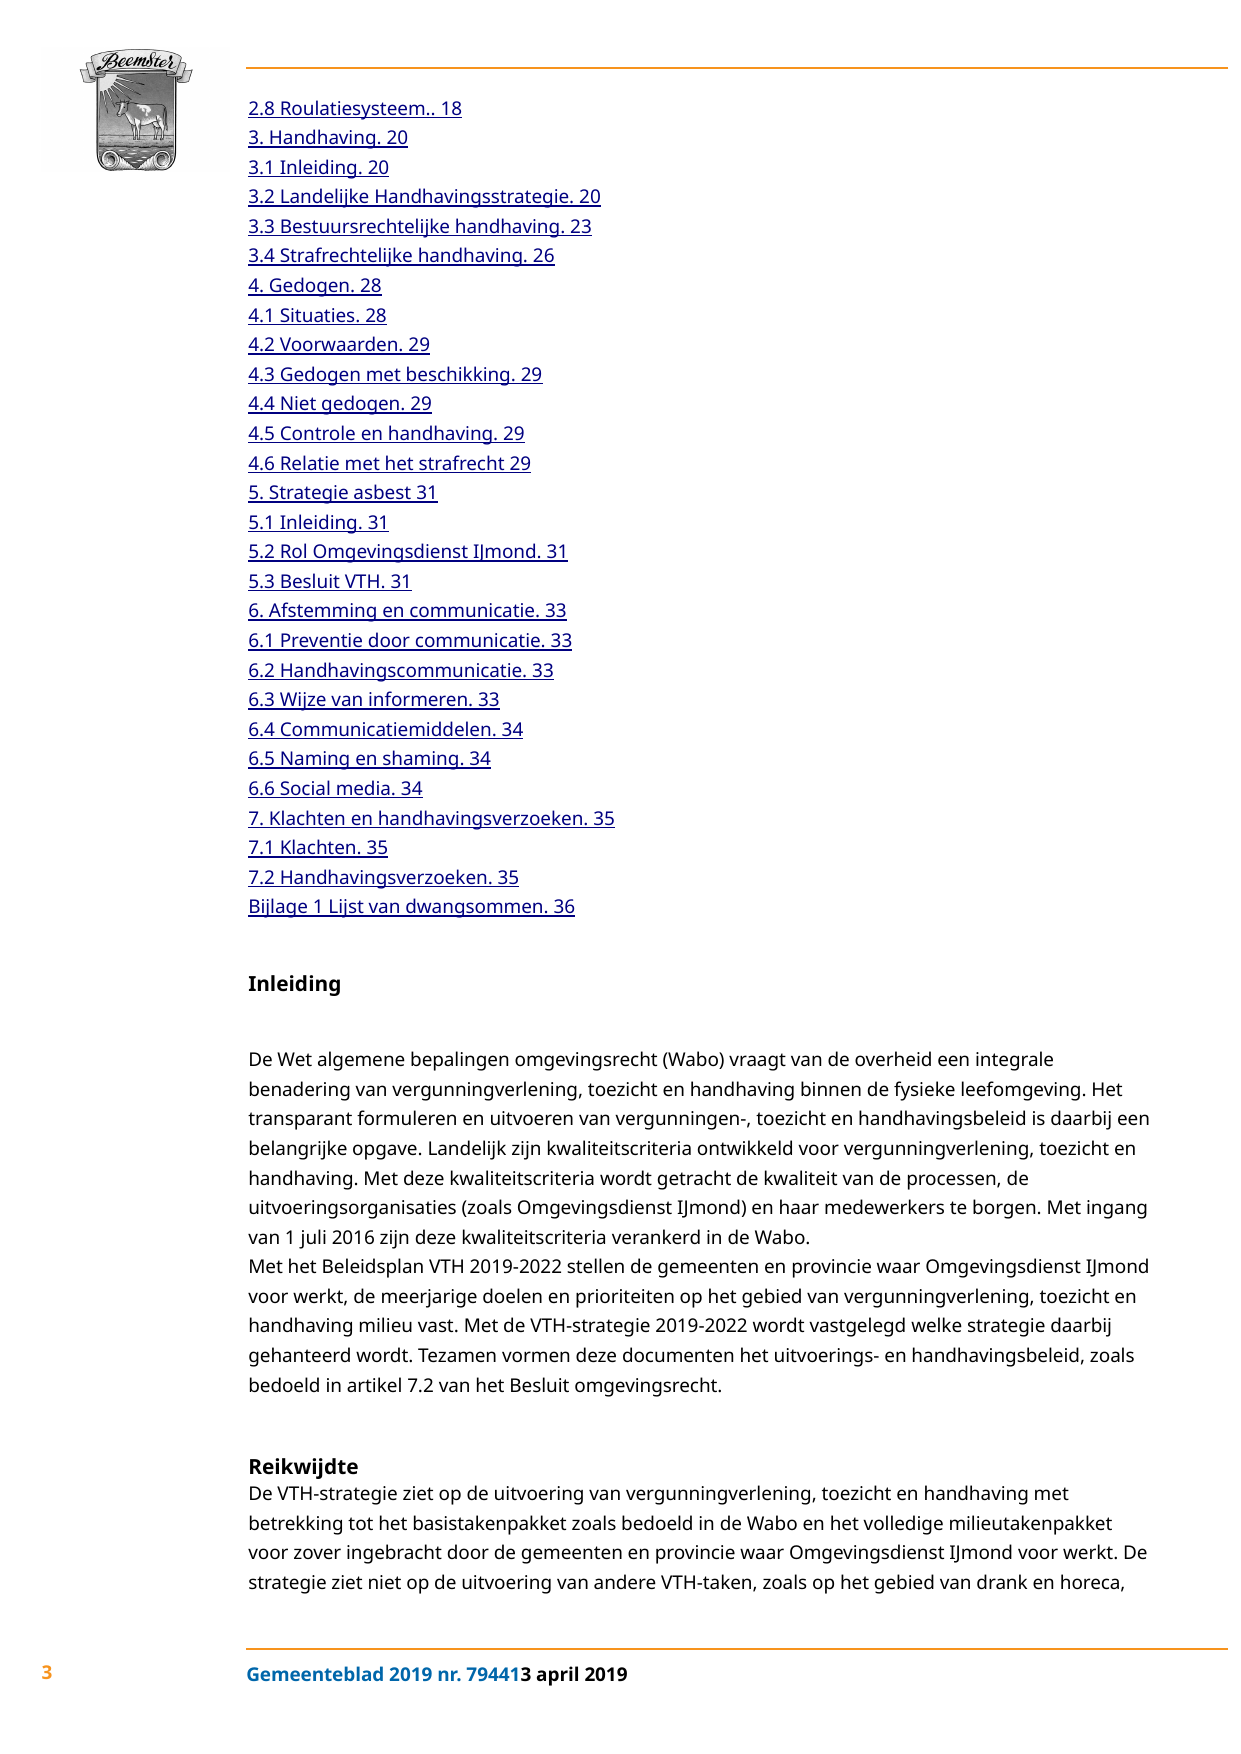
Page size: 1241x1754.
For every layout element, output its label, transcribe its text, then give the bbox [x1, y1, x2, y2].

text 4.2 Voorwaarden. 29 [248, 331, 1152, 357]
text 6.1 Preventie door communicatie. 33 [248, 627, 1152, 653]
text 6. Afstemming en communicatie. 33 [248, 598, 1152, 623]
text 4.6 Relatie met het strafrecht 29 [248, 450, 1152, 476]
text 4.1 Situaties. 28 [248, 302, 1152, 328]
text 5.1 Inleiding. 31 [248, 509, 1152, 535]
text Bijlage 1 Lijst van dwangsommen. 36 [248, 893, 1152, 919]
text 4. Gedogen. 28 [248, 272, 1152, 298]
text 3.4 Strafrechtelijke handhaving. 26 [248, 243, 1152, 268]
text 4.4 Niet gedogen. 29 [248, 391, 1152, 416]
text 4.3 Gedogen met beschikking. 29 [248, 361, 1152, 387]
text De VTH-strategie ziet op de uitvoering van vergunningverlening, toezicht en handhaving met betrekking tot het basistakenpakket zoals bedoeld in de Wabo en het volledige milieutakenpakket voor zover ingebracht door de gemeenten en provincie waar Omgevingsdienst IJmond voor werkt. De strategie ziet niet op de uitvoering van andere VTH-taken, zoals op het gebied van drank en horeca, [248, 1480, 1152, 1595]
text 6.3 Wijze van informeren. 33 [248, 686, 1152, 712]
text 7.2 Handhavingsverzoeken. 35 [248, 864, 1152, 890]
text 7.1 Klachten. 35 [248, 834, 1152, 860]
text 3.2 Landelijke Handhavingsstrategie. 20 [248, 183, 1152, 209]
text Inleiding [248, 969, 1152, 997]
text 7. Klachten en handhavingsverzoeken. 35 [248, 805, 1152, 831]
text De Wet algemene bepalingen omgevingsrecht (Wabo) vraagt van de overheid een integrale benadering van vergunningverlening, toezicht en handhaving binnen de fysieke leefomgeving. Het transparant formuleren en uitvoeren van vergunningen-, toezicht en handhavingsbeleid is daarbij een belangrijke opgave. Landelijk zijn kwaliteitscriteria ontwikkeld voor vergunningverlening, toezicht en handhaving. Met deze kwaliteitscriteria wordt getracht de kwaliteit van de processen, de uitvoeringsorganisaties (zoals Omgevingsdienst IJmond) en haar medewerkers te borgen. Met ingang van 1 juli 2016 zijn deze kwaliteitscriteria verankerd in de Wabo. [248, 1046, 1152, 1250]
text 5. Strategie asbest 31 [248, 479, 1152, 505]
text 3. Handhaving. 20 [248, 124, 1152, 150]
text 6.2 Handhavingscommunicatie. 33 [248, 657, 1152, 683]
text Met het Beleidsplan VTH 2019-2022 stellen de gemeenten en provincie waar Omgevingsdienst IJmond voor werkt, de meerjarige doelen en prioriteiten op het gebied van vergunningverlening, toezicht en handhaving milieu vast. Met de VTH-strategie 2019-2022 wordt vastgelegd welke strategie daarbij gehanteerd wordt. Tezamen vormen deze documenten het uitvoerings- en handhavingsbeleid, zoals bedoeld in artikel 7.2 van het Besluit omgevingsrecht. [248, 1253, 1152, 1398]
text 5.2 Rol Omgevingsdienst IJmond. 31 [248, 538, 1152, 564]
text 6.6 Social media. 34 [248, 775, 1152, 801]
text 2.8 Roulatiesysteem.. 18 [248, 95, 1152, 121]
picture [41, 47, 231, 172]
text 3.3 Bestuursrechtelijke handhaving. 23 [248, 213, 1152, 239]
text 3.1 Inleiding. 20 [248, 154, 1152, 180]
text Reikwijdte [248, 1452, 1152, 1480]
text 6.5 Naming en shaming. 34 [248, 746, 1152, 771]
text 6.4 Communicatiemiddelen. 34 [248, 716, 1152, 742]
text 5.3 Besluit VTH. 31 [248, 568, 1152, 594]
text 4.5 Controle en handhaving. 29 [248, 420, 1152, 446]
